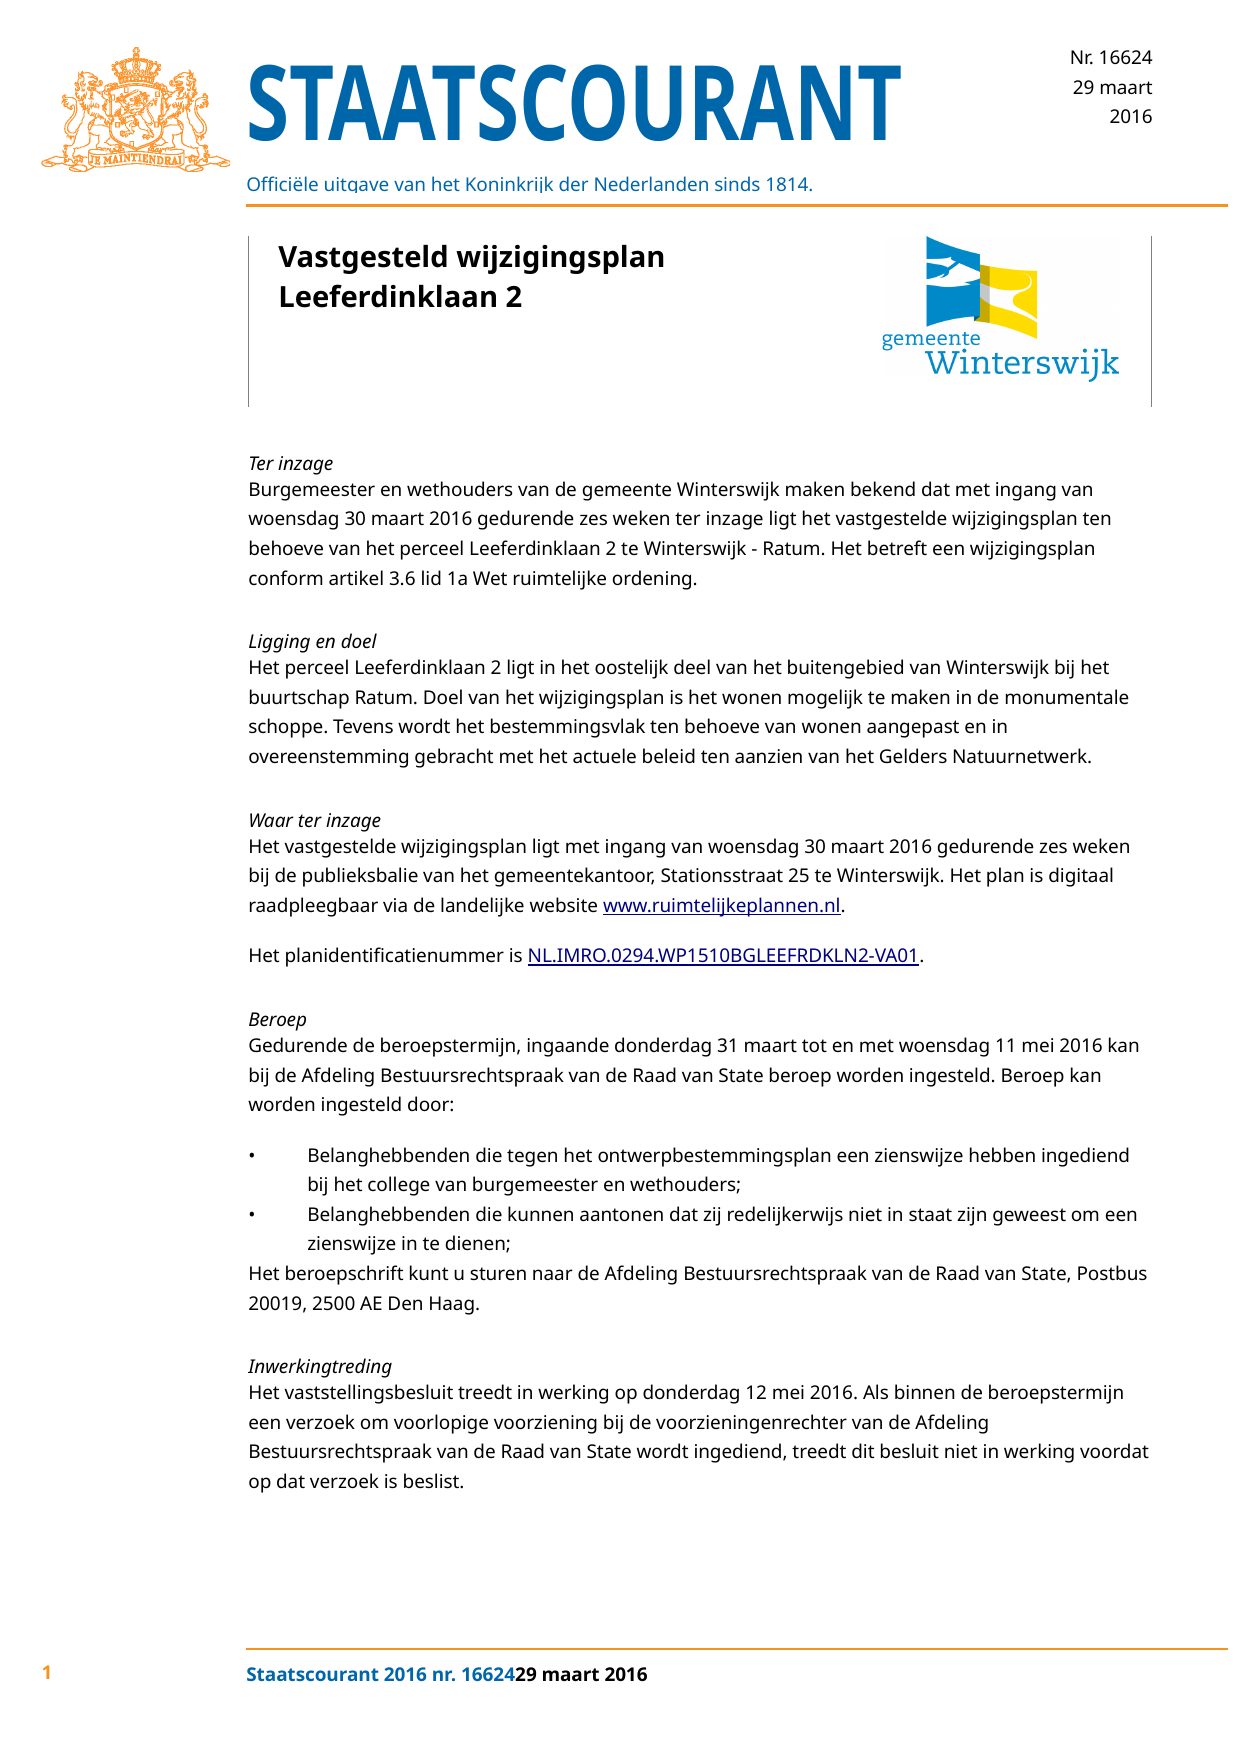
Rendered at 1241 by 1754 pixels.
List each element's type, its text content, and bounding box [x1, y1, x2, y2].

text Ter inzage [248, 450, 1152, 476]
text Het beroepschrift kunt u sturen naar de Afdeling Bestuursrechtspraak van de Raad van State, Postbus 20019, 2500 AE Den Haag. [248, 1260, 1152, 1315]
text Beroep [248, 1006, 1152, 1032]
text Het planidentificatienummer is NL.IMRO.0294.WP1510BGLEEFRDKLN2-VA01. [248, 942, 1152, 968]
text Ligging en doel [248, 629, 1152, 654]
table_header [850, 236, 1151, 407]
text Gedurende de beroepstermijn, ingaande donderdag 31 maart tot en met woensdag 11 mei 2016 kan bij de Afdeling Bestuursrechtspraak van de Raad van State beroep worden ingesteld. Beroep kan worden ingesteld door: [248, 1032, 1152, 1117]
text Het perceel Leeferdinklaan 2 ligt in het oostelijk deel van het buitengebied van Winterswijk bij het buurtschap Ratum. Doel van het wijzigingsplan is het wonen mogelijk te maken in de monumentale schoppe. Tevens wordt het bestemmingsvlak ten behoeve van wonen aangepast en in overeenstemming gebracht met het actuele beleid ten aanzien van het Gelders Natuurnetwerk. [248, 654, 1152, 769]
text Inwerkingtreding [248, 1354, 1152, 1379]
list Belanghebbenden die kunnen aantonen dat zij redelijkerwijs niet in staat zijn geweest om een zienswijze in te dienen; [248, 1201, 1152, 1256]
list Belanghebbenden die tegen het ontwerpbestemmingsplan een zienswijze hebben ingediend bij het college van burgemeester en wethouders; [248, 1142, 1152, 1197]
table_header Vastgesteld wijzigingsplan Leeferdinklaan 2 [249, 236, 850, 407]
text Het vaststellingsbesluit treedt in werking op donderdag 12 mei 2016. Als binnen de beroepstermijn een verzoek om voorlopige voorziening bij de voorzieningenrechter van de Afdeling Bestuursrechtspraak van de Raad van State wordt ingediend, treedt dit besluit niet in werking voordat op dat verzoek is beslist. [248, 1379, 1152, 1494]
picture [1111, 360, 1119, 371]
picture [41, 47, 231, 172]
text Het vastgestelde wijzigingsplan ligt met ingang van woensdag 30 maart 2016 gedurende zes weken bij de publieksbalie van het gemeentekantoor, Stationsstraat 25 te Winterswijk. Het plan is digitaal raadpleegbaar via de landelijke website www.ruimtelijkeplannen.nl. [248, 833, 1152, 918]
picture [882, 236, 1119, 382]
text Burgemeester en wethouders van de gemeente Winterswijk maken bekend dat met ingang van woensdag 30 maart 2016 gedurende zes weken ter inzage ligt het vastgestelde wijzigingsplan ten behoeve van het perceel Leeferdinklaan 2 te Winterswijk - Ratum. Het betreft een wijzigingsplan conform artikel 3.6 lid 1a Wet ruimtelijke ordening. [248, 476, 1152, 591]
text Waar ter inzage [248, 807, 1152, 833]
